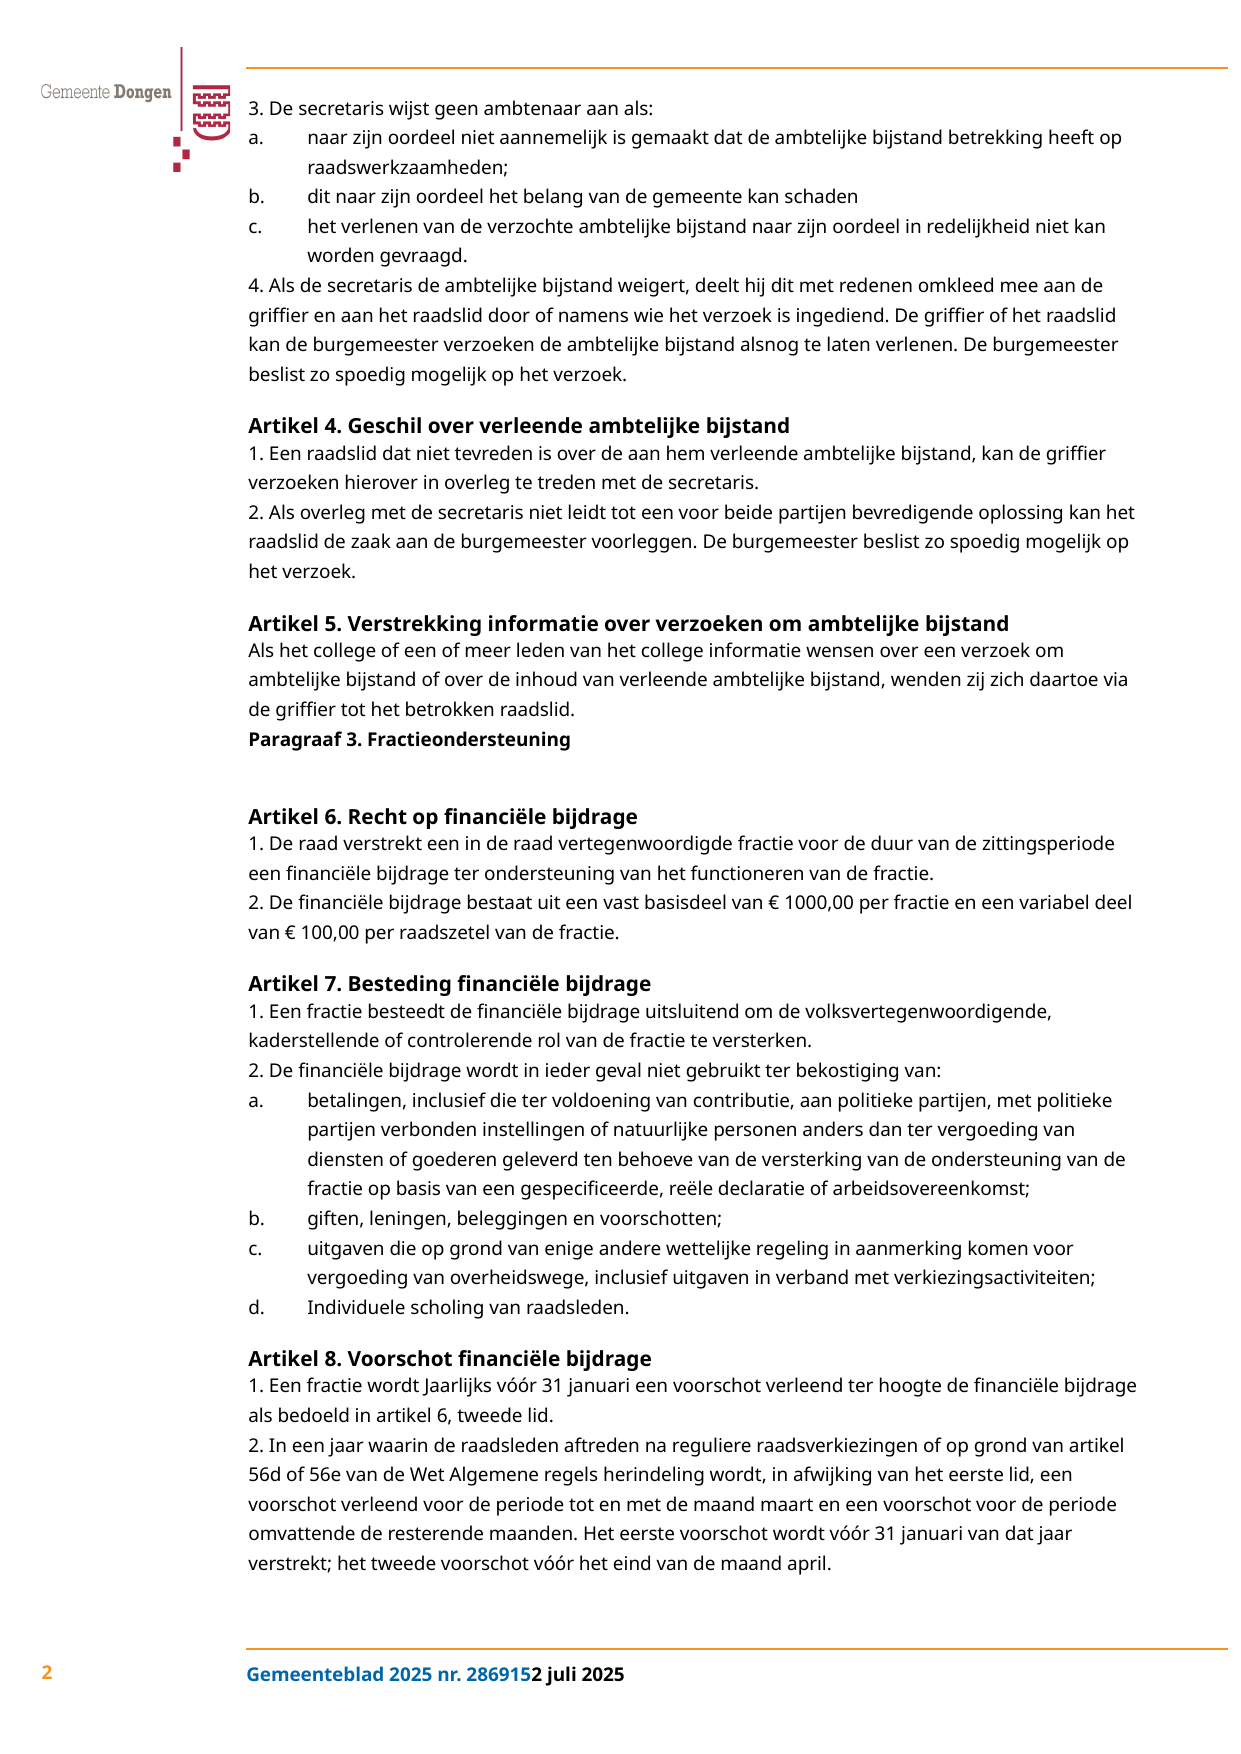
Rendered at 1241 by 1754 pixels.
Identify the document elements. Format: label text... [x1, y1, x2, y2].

text 2. In een jaar waarin de raadsleden aftreden na reguliere raadsverkiezingen of op grond van artikel 56d of 56e van de Wet Algemene regels herindeling wordt, in afwijking van het eerste lid, een voorschot verleend voor de periode tot en met de maand maart en een voorschot voor de periode omvattende de resterende maanden. Het eerste voorschot wordt vóór 31 januari van dat jaar verstrekt; het tweede voorschot vóór het eind van de maand april. [248, 1432, 1152, 1576]
text Artikel 6. Recht op financiële bijdrage [248, 802, 1152, 830]
text 1. Een fractie wordt Jaarlijks vóór 31 januari een voorschot verleend ter hoogte de financiële bijdrage als bedoeld in artikel 6, tweede lid. [248, 1373, 1152, 1428]
text 3. De secretaris wijst geen ambtenaar aan als: [248, 95, 1152, 121]
text Artikel 4. Geschil over verleende ambtelijke bijstand [248, 411, 1152, 440]
list giften, leningen, beleggingen en voorschotten; [248, 1205, 1152, 1231]
list dit naar zijn oordeel het belang van de gemeente kan schaden [248, 183, 1152, 209]
text 2. Als overleg met de secretaris niet leidt tot een voor beide partijen bevredigende oplossing kan het raadslid de zaak aan de burgemeester voorleggen. De burgemeester beslist zo spoedig mogelijk op het verzoek. [248, 499, 1152, 584]
text 1. Een fractie besteedt de financiële bijdrage uitsluitend om de volksvertegenwoordigende, kaderstellende of controlerende rol van de fractie te versterken. [248, 998, 1152, 1053]
text Artikel 7. Besteding financiële bijdrage [248, 969, 1152, 998]
list uitgaven die op grond van enige andere wettelijke regeling in aanmerking komen voor vergoeding van overheidswege, inclusief uitgaven in verband met verkiezingsactiviteiten; [248, 1235, 1152, 1290]
text Artikel 8. Voorschot financiële bijdrage [248, 1344, 1152, 1373]
text 2. De financiële bijdrage wordt in ieder geval niet gebruikt ter bekostiging van: [248, 1057, 1152, 1083]
list het verlenen van de verzochte ambtelijke bijstand naar zijn oordeel in redelijkheid niet kan worden gevraagd. [248, 213, 1152, 268]
text 1. De raad verstrekt een in de raad vertegenwoordigde fractie voor de duur van de zittingsperiode een financiële bijdrage ter ondersteuning van het functioneren van de fractie. [248, 830, 1152, 886]
text 2. De financiële bijdrage bestaat uit een vast basisdeel van € 1000,00 per fractie en een variabel deel van € 100,00 per raadszetel van de fractie. [248, 889, 1152, 945]
list naar zijn oordeel niet aannemelijk is gemaakt dat de ambtelijke bijstand betrekking heeft op raadswerkzaamheden; [248, 124, 1152, 180]
text Artikel 5. Verstrekking informatie over verzoeken om ambtelijke bijstand [248, 609, 1152, 637]
list betalingen, inclusief die ter voldoening van contributie, aan politieke partijen, met politieke partijen verbonden instellingen of natuurlijke personen anders dan ter vergoeding van diensten of goederen geleverd ten behoeve van de versterking van de ondersteuning van de fractie op basis van een gespecificeerde, reële declaratie of arbeidsovereenkomst; [248, 1087, 1152, 1201]
list Individuele scholing van raadsleden. [248, 1294, 1152, 1319]
text 1. Een raadslid dat niet tevreden is over de aan hem verleende ambtelijke bijstand, kan de griffier verzoeken hierover in overleg te treden met de secretaris. [248, 440, 1152, 495]
text Paragraaf 3. Fractieondersteuning [248, 726, 1152, 752]
picture [41, 47, 231, 172]
text Als het college of een of meer leden van het college informatie wensen over een verzoek om ambtelijke bijstand of over de inhoud van verleende ambtelijke bijstand, wenden zij zich daartoe via de griffier tot het betrokken raadslid. [248, 637, 1152, 722]
text 4. Als de secretaris de ambtelijke bijstand weigert, deelt hij dit met redenen omkleed mee aan de griffier en aan het raadslid door of namens wie het verzoek is ingediend. De griffier of het raadslid kan de burgemeester verzoeken de ambtelijke bijstand alsnog te laten verlenen. De burgemeester beslist zo spoedig mogelijk op het verzoek. [248, 272, 1152, 387]
